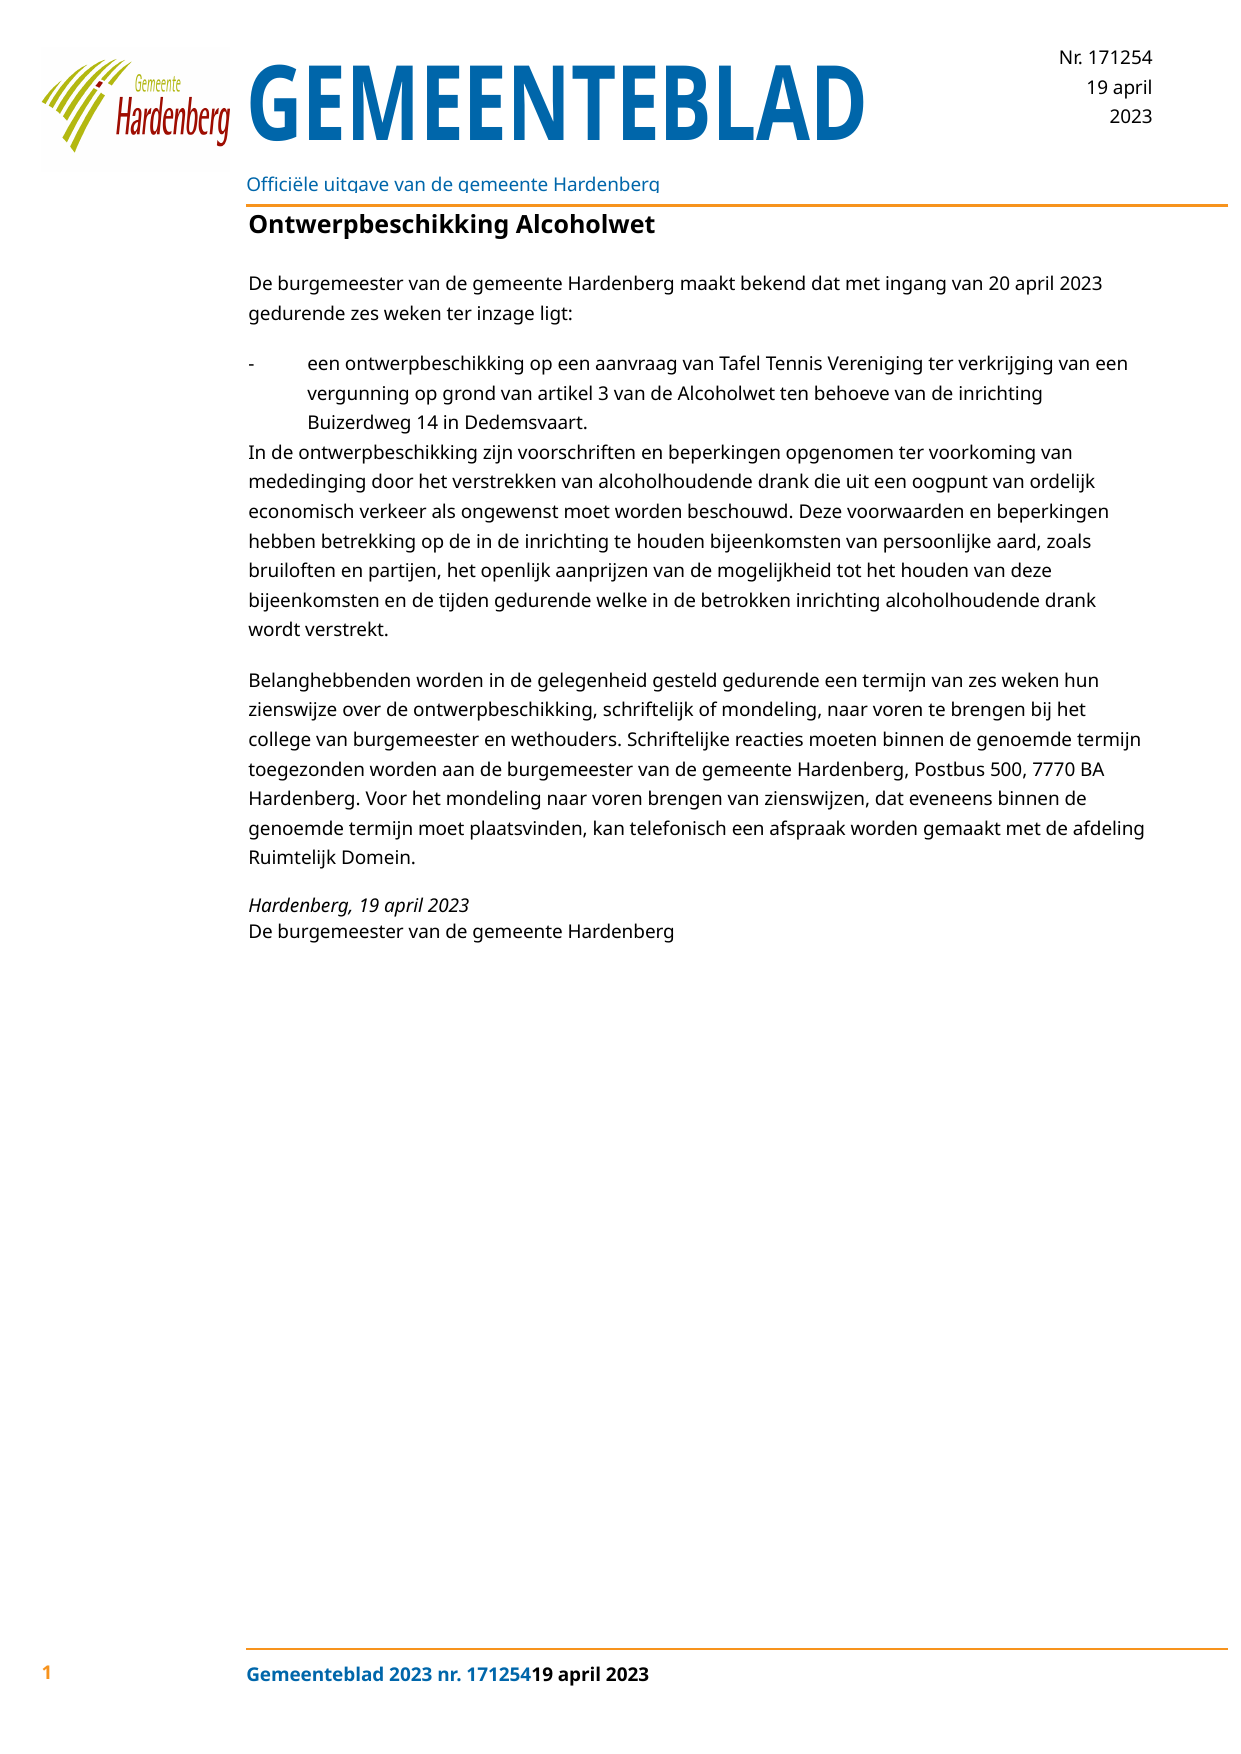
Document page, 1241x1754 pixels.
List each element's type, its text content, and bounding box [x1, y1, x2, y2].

list een ontwerpbeschikking op een aanvraag van Tafel Tennis Vereniging ter verkrijging van een vergunning op grond van artikel 3 van de Alcoholwet ten behoeve van de inrichting Buizerdweg 14 in Dedemsvaart. [248, 350, 1152, 435]
text Ontwerpbeschikking Alcoholwet [248, 207, 1152, 241]
text Hardenberg, 19 april 2023 [248, 892, 1152, 918]
text In de ontwerpbeschikking zijn voorschriften en beperkingen opgenomen ter voorkoming van mededinging door het verstrekken van alcoholhoudende drank die uit een oogpunt van ordelijk economisch verkeer als ongewenst moet worden beschouwd. Deze voorwaarden en beperkingen hebben betrekking op de in de inrichting te houden bijeenkomsten van persoonlijke aard, zoals bruiloften en partijen, het openlijk aanprijzen van de mogelijkheid tot het houden van deze bijeenkomsten en de tijden gedurende welke in de betrokken inrichting alcoholhoudende drank wordt verstrekt. [248, 439, 1152, 642]
picture [41, 47, 231, 172]
text De burgemeester van de gemeente Hardenberg [248, 918, 1152, 944]
text Belanghebbenden worden in de gelegenheid gesteld gedurende een termijn van zes weken hun zienswijze over de ontwerpbeschikking, schriftelijk of mondeling, naar voren te brengen bij het college van burgemeester en wethouders. Schriftelijke reacties moeten binnen de genoemde termijn toegezonden worden aan de burgemeester van de gemeente Hardenberg, Postbus 500, 7770 BA Hardenberg. Voor het mondeling naar voren brengen van zienswijzen, dat eveneens binnen de genoemde termijn moet plaatsvinden, kan telefonisch een afspraak worden gemaakt met de afdeling Ruimtelijk Domein. [248, 667, 1152, 870]
text De burgemeester van de gemeente Hardenberg maakt bekend dat met ingang van 20 april 2023 gedurende zes weken ter inzage ligt: [248, 270, 1152, 326]
